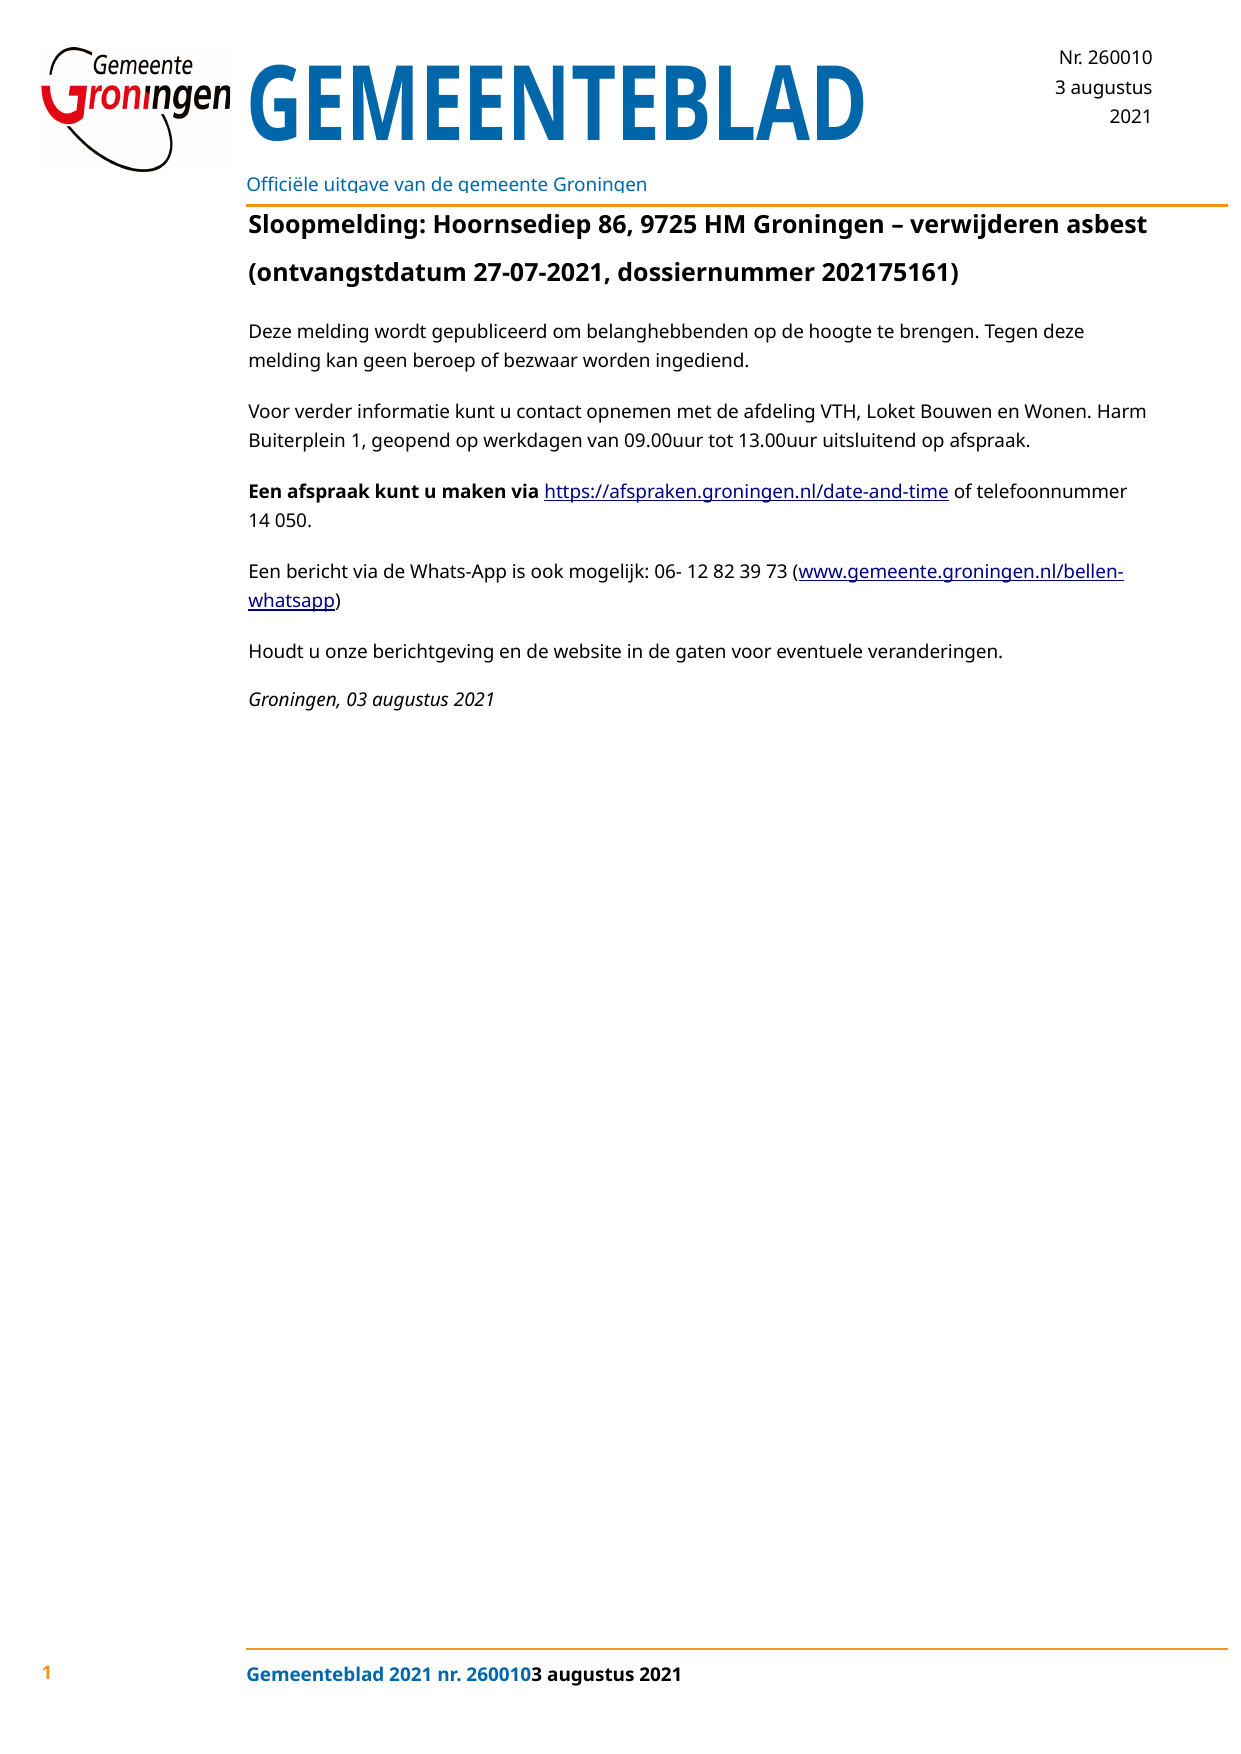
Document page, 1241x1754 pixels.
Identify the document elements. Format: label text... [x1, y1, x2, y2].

text Voor verder informatie kunt u contact opnemen met de afdeling VTH, Loket Bouwen en Wonen. Harm Buiterplein 1, geopend op werkdagen van 09.00uur tot 13.00uur uitsluitend op afspraak. [248, 398, 1152, 453]
text Een afspraak kunt u maken via https://afspraken.groningen.nl/date-and-time of telefoonnummer 14 050. [248, 478, 1152, 533]
text Groningen, 03 augustus 2021 [248, 686, 1152, 711]
picture [41, 47, 231, 172]
text Houdt u onze berichtgeving en de website in de gaten voor eventuele veranderingen. [248, 638, 1152, 664]
text Een bericht via de Whats-App is ook mogelijk: 06- 12 82 39 73 (www.gemeente.groningen.nl/bellen-whatsapp) [248, 558, 1152, 613]
text Sloopmelding: Hoornsediep 86, 9725 HM Groningen – verwijderen asbest (ontvangstdatum 27-07-2021, dossiernummer 202175161) [248, 207, 1152, 288]
text Deze melding wordt gepubliceerd om belanghebbenden op de hoogte te brengen. Tegen deze melding kan geen beroep of bezwaar worden ingediend. [248, 318, 1152, 373]
